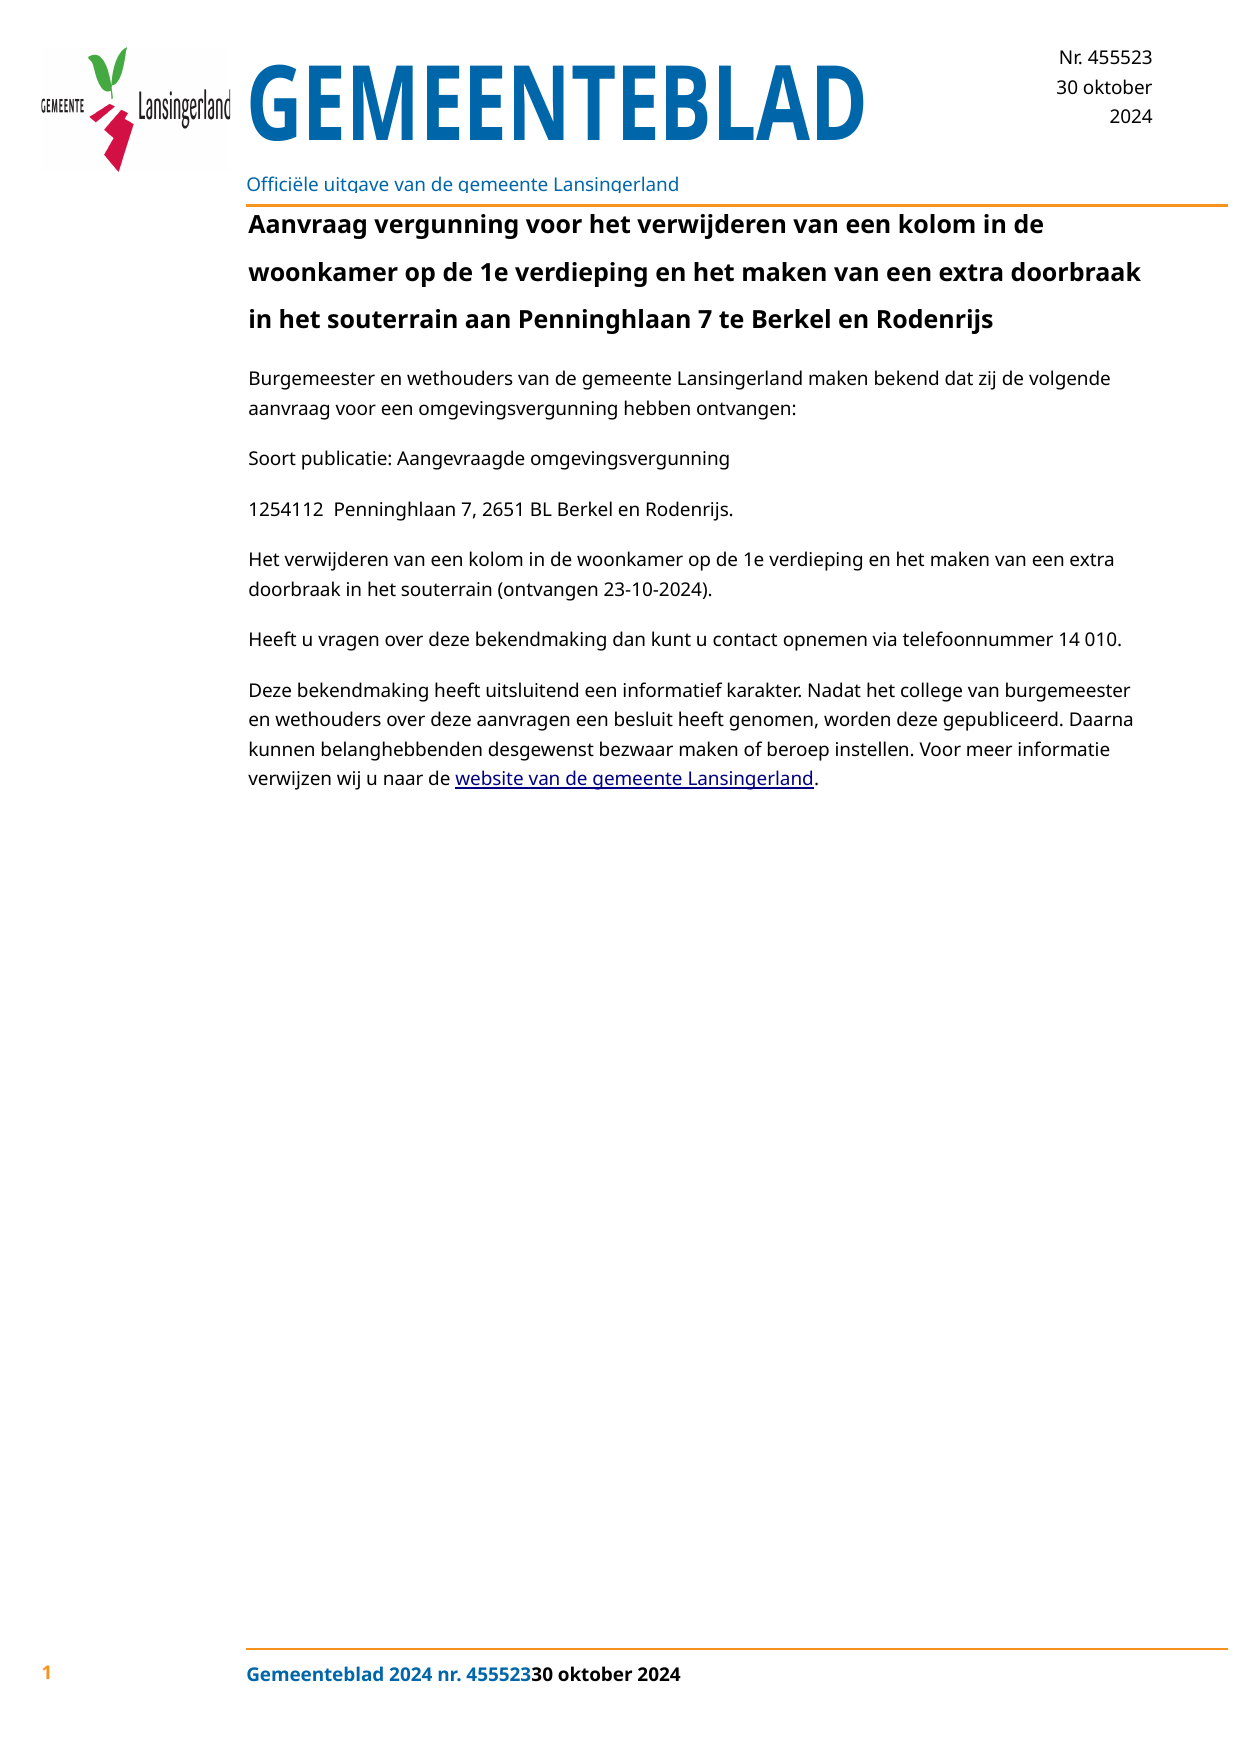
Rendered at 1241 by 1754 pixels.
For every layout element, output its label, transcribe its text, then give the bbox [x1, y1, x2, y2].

text Het verwijderen van een kolom in de woonkamer op de 1e verdieping en het maken van een extra doorbraak in het souterrain (ontvangen 23-10-2024). [248, 546, 1152, 602]
text Aanvraag vergunning voor het verwijderen van een kolom in de woonkamer op de 1e verdieping en het maken van een extra doorbraak in het souterrain aan Penninghlaan 7 te Berkel en Rodenrijs [248, 207, 1152, 336]
text Deze bekendmaking heeft uitsluitend een informatief karakter. Nadat het college van burgemeester en wethouders over deze aanvragen een besluit heeft genomen, worden deze gepubliceerd. Daarna kunnen belanghebbenden desgewenst bezwaar maken of beroep instellen. Voor meer informatie verwijzen wij u naar de website van de gemeente Lansingerland. [248, 677, 1152, 791]
text Heeft u vragen over deze bekendmaking dan kunt u contact opnemen via telefoonnummer 14 010. [248, 626, 1152, 652]
text Soort publicatie: Aangevraagde omgevingsvergunning [248, 446, 1152, 471]
text 1254112 Penninghlaan 7, 2651 BL Berkel en Rodenrijs. [248, 496, 1152, 522]
text Burgemeester en wethouders van de gemeente Lansingerland maken bekend dat zij de volgende aanvraag voor een omgevingsvergunning hebben ontvangen: [248, 366, 1152, 421]
picture [41, 47, 231, 172]
